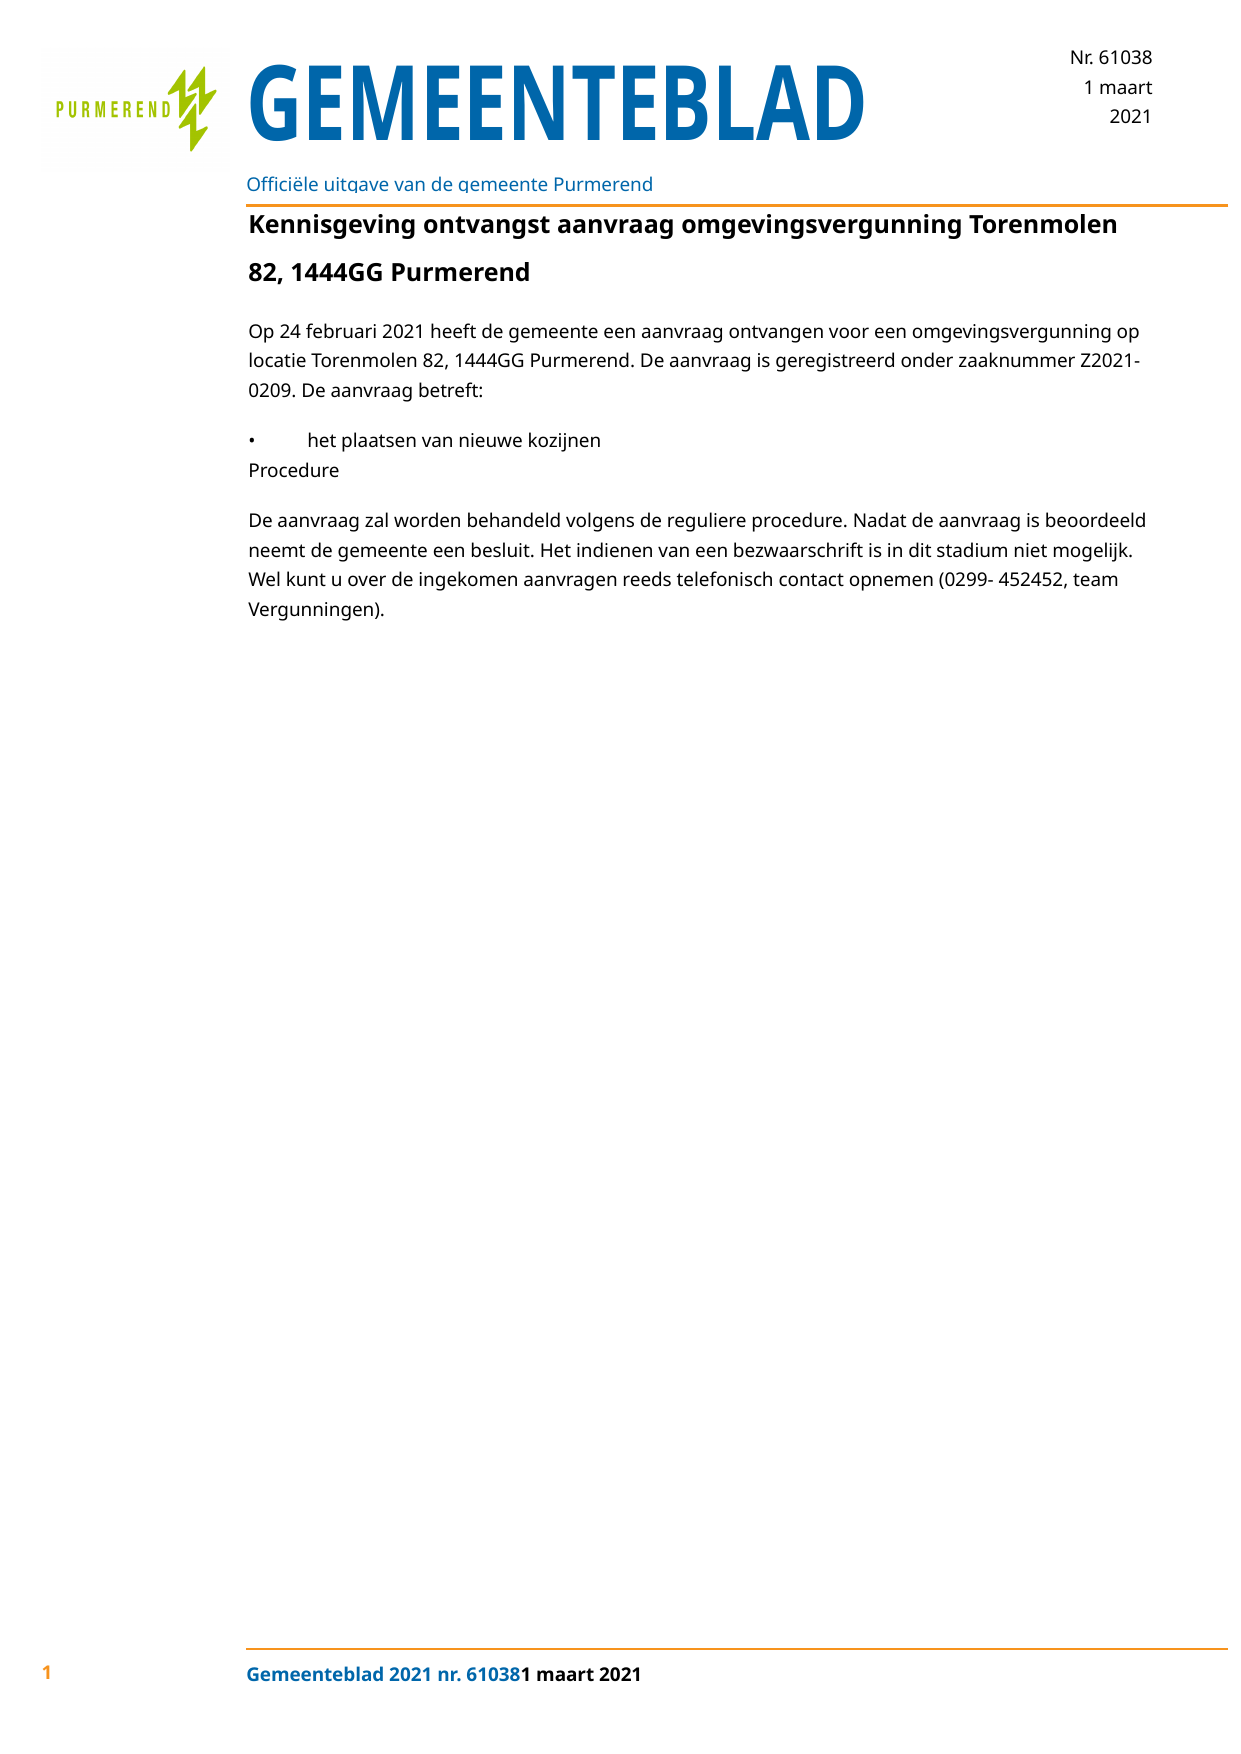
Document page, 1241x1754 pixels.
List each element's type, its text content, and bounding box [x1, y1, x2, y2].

list het plaatsen van nieuwe kozijnen [248, 427, 1152, 453]
text Kennisgeving ontvangst aanvraag omgevingsvergunning Torenmolen 82, 1444GG Purmerend [248, 207, 1152, 288]
picture [41, 47, 231, 172]
text Op 24 februari 2021 heeft de gemeente een aanvraag ontvangen voor een omgevingsvergunning op locatie Torenmolen 82, 1444GG Purmerend. De aanvraag is geregistreerd onder zaaknummer Z2021-0209. De aanvraag betreft: [248, 318, 1152, 403]
text Procedure [248, 457, 1152, 483]
text De aanvraag zal worden behandeld volgens de reguliere procedure. Nadat de aanvraag is beoordeeld neemt de gemeente een besluit. Het indienen van een bezwaarschrift is in dit stadium niet mogelijk. Wel kunt u over de ingekomen aanvragen reeds telefonisch contact opnemen (0299- 452452, team Vergunningen). [248, 507, 1152, 622]
